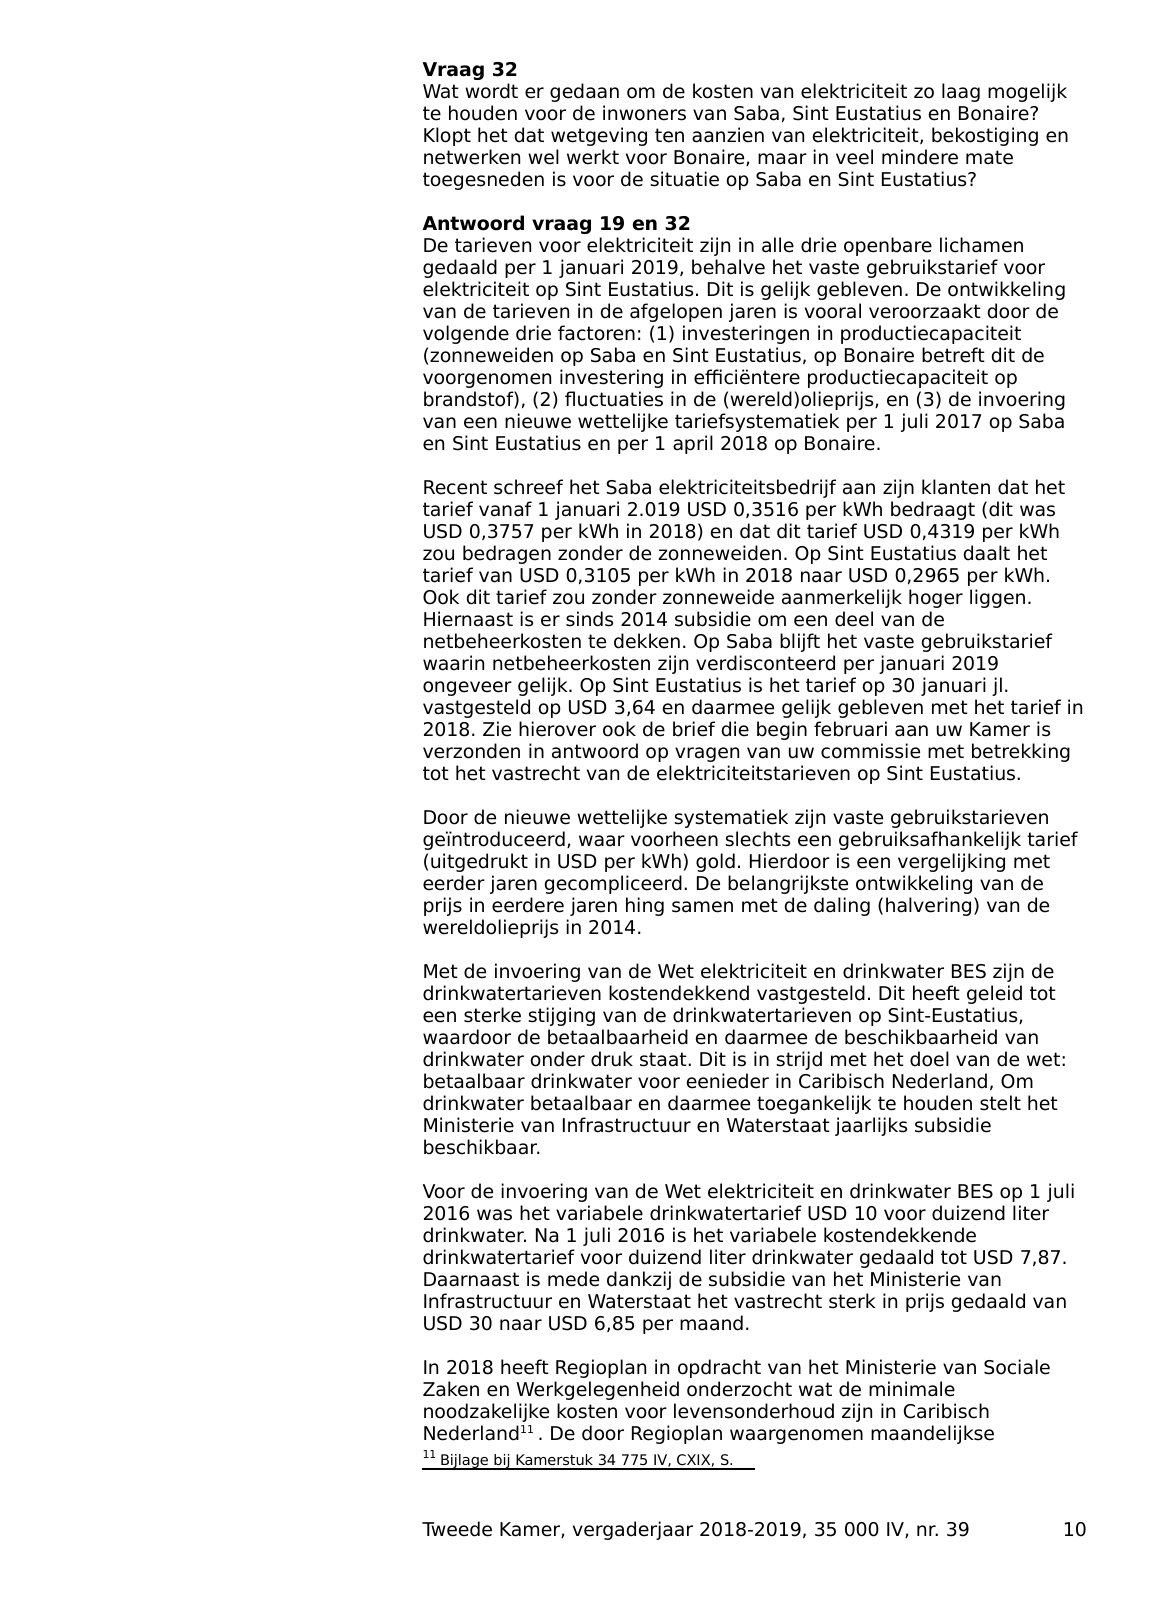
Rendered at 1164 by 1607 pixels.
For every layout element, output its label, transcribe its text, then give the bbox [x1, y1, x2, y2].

text In 2018 heeft Regioplan in opdracht van het Ministerie van Sociale Zaken en Werkgelegenheid onderzocht wat de minimale noodzakelijke kosten voor levensonderhoud zijn in Caribisch Nederland. De door Regioplan waargenomen maandelijkse [422, 1357, 1087, 1445]
text Bijlage bij Kamerstuk 34 775 IV, CXIX, S. [422, 1448, 1087, 1470]
text Door de nieuwe wettelijke systematiek zijn vaste gebruikstarieven geïntroduceerd, waar voorheen slechts een gebruiksafhankelijk tarief (uitgedrukt in USD per kWh) gold. Hierdoor is een vergelijking met eerder jaren gecompliceerd. De belangrijkste ontwikkeling van de prijs in eerdere jaren hing samen met de daling (halvering) van de wereldolieprijs in 2014. [422, 807, 1087, 939]
text Recent schreef het Saba elektriciteitsbedrijf aan zijn klanten dat het tarief vanaf 1 januari 2.019 USD 0,3516 per kWh bedraagt (dit was USD 0,3757 per kWh in 2018) en dat dit tarief USD 0,4319 per kWh zou bedragen zonder de zonneweiden. Op Sint Eustatius daalt het tarief van USD 0,3105 per kWh in 2018 naar USD 0,2965 per kWh. Ook dit tarief zou zonder zonneweide aanmerkelijk hoger liggen. Hiernaast is er sinds 2014 subsidie om een deel van de netbeheerkosten te dekken. Op Saba blijft het vaste gebruikstarief waarin netbeheerkosten zijn verdisconteerd per januari 2019 ongeveer gelijk. Op Sint Eustatius is het tarief op 30 januari jl. vastgesteld op USD 3,64 en daarmee gelijk gebleven met het tarief in 2018. Zie hierover ook de brief die begin februari aan uw Kamer is verzonden in antwoord op vragen van uw commissie met betrekking tot het vastrecht van de elektriciteitstarieven op Sint Eustatius. [422, 477, 1087, 785]
text Antwoord vraag 19 en 32 [422, 213, 1087, 235]
text De tarieven voor elektriciteit zijn in alle drie openbare lichamen gedaald per 1 januari 2019, behalve het vaste gebruikstarief voor elektriciteit op Sint Eustatius. Dit is gelijk gebleven. De ontwikkeling van de tarieven in de afgelopen jaren is vooral veroorzaakt door de volgende drie factoren: (1) investeringen in productiecapaciteit (zonneweiden op Saba en Sint Eustatius, op Bonaire betreft dit de voorgenomen investering in efficiëntere productiecapaciteit op brandstof), (2) fluctuaties in de (wereld)olieprijs, en (3) de invoering van een nieuwe wettelijke tariefsystematiek per 1 juli 2017 op Saba en Sint Eustatius en per 1 april 2018 op Bonaire. [422, 235, 1087, 455]
text Vraag 32 [422, 59, 1087, 81]
text Met de invoering van de Wet elektriciteit en drinkwater BES zijn de drinkwatertarieven kostendekkend vastgesteld. Dit heeft geleid tot een sterke stijging van de drinkwatertarieven op Sint-Eustatius, waardoor de betaalbaarheid en daarmee de beschikbaarheid van drinkwater onder druk staat. Dit is in strijd met het doel van de wet: betaalbaar drinkwater voor eenieder in Caribisch Nederland, Om drinkwater betaalbaar en daarmee toegankelijk te houden stelt het Ministerie van Infrastructuur en Waterstaat jaarlijks subsidie beschikbaar. [422, 961, 1087, 1159]
text Wat wordt er gedaan om de kosten van elektriciteit zo laag mogelijk te houden voor de inwoners van Saba, Sint Eustatius en Bonaire? Klopt het dat wetgeving ten aanzien van elektriciteit, bekostiging en netwerken wel werkt voor Bonaire, maar in veel mindere mate toegesneden is voor de situatie op Saba en Sint Eustatius? [422, 81, 1087, 191]
text Voor de invoering van de Wet elektriciteit en drinkwater BES op 1 juli 2016 was het variabele drinkwatertarief USD 10 voor duizend liter drinkwater. Na 1 juli 2016 is het variabele kostendekkende drinkwatertarief voor duizend liter drinkwater gedaald tot USD 7,87. Daarnaast is mede dankzij de subsidie van het Ministerie van Infrastructuur en Waterstaat het vastrecht sterk in prijs gedaald van USD 30 naar USD 6,85 per maand. [422, 1181, 1087, 1335]
